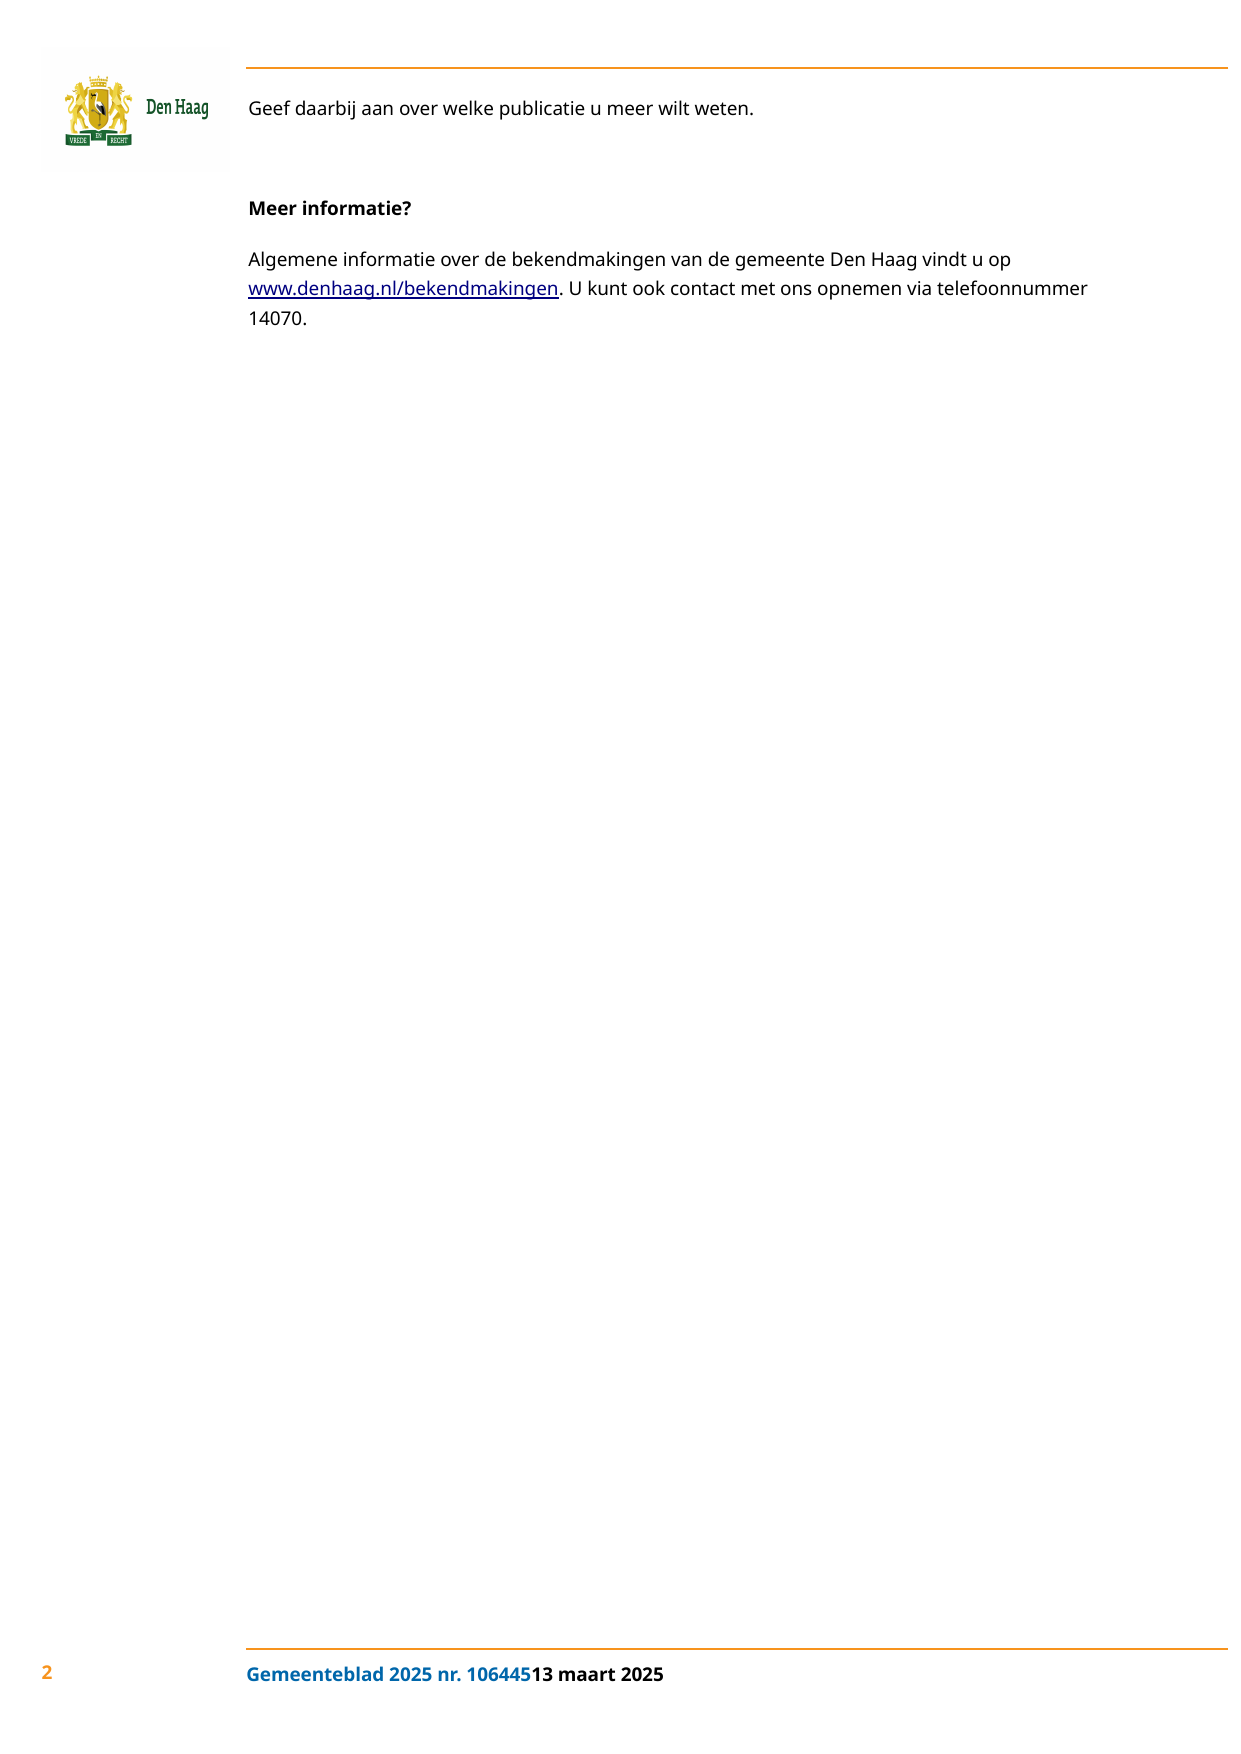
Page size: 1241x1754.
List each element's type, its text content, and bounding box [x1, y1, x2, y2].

text Algemene informatie over de bekendmakingen van de gemeente Den Haag vindt u op www.denhaag.nl/bekendmakingen. U kunt ook contact met ons opnemen via telefoonnummer 14070. [248, 246, 1152, 331]
text Meer informatie? [248, 196, 1152, 221]
picture [41, 47, 231, 172]
text Geef daarbij aan over welke publicatie u meer wilt weten. [248, 95, 1152, 121]
